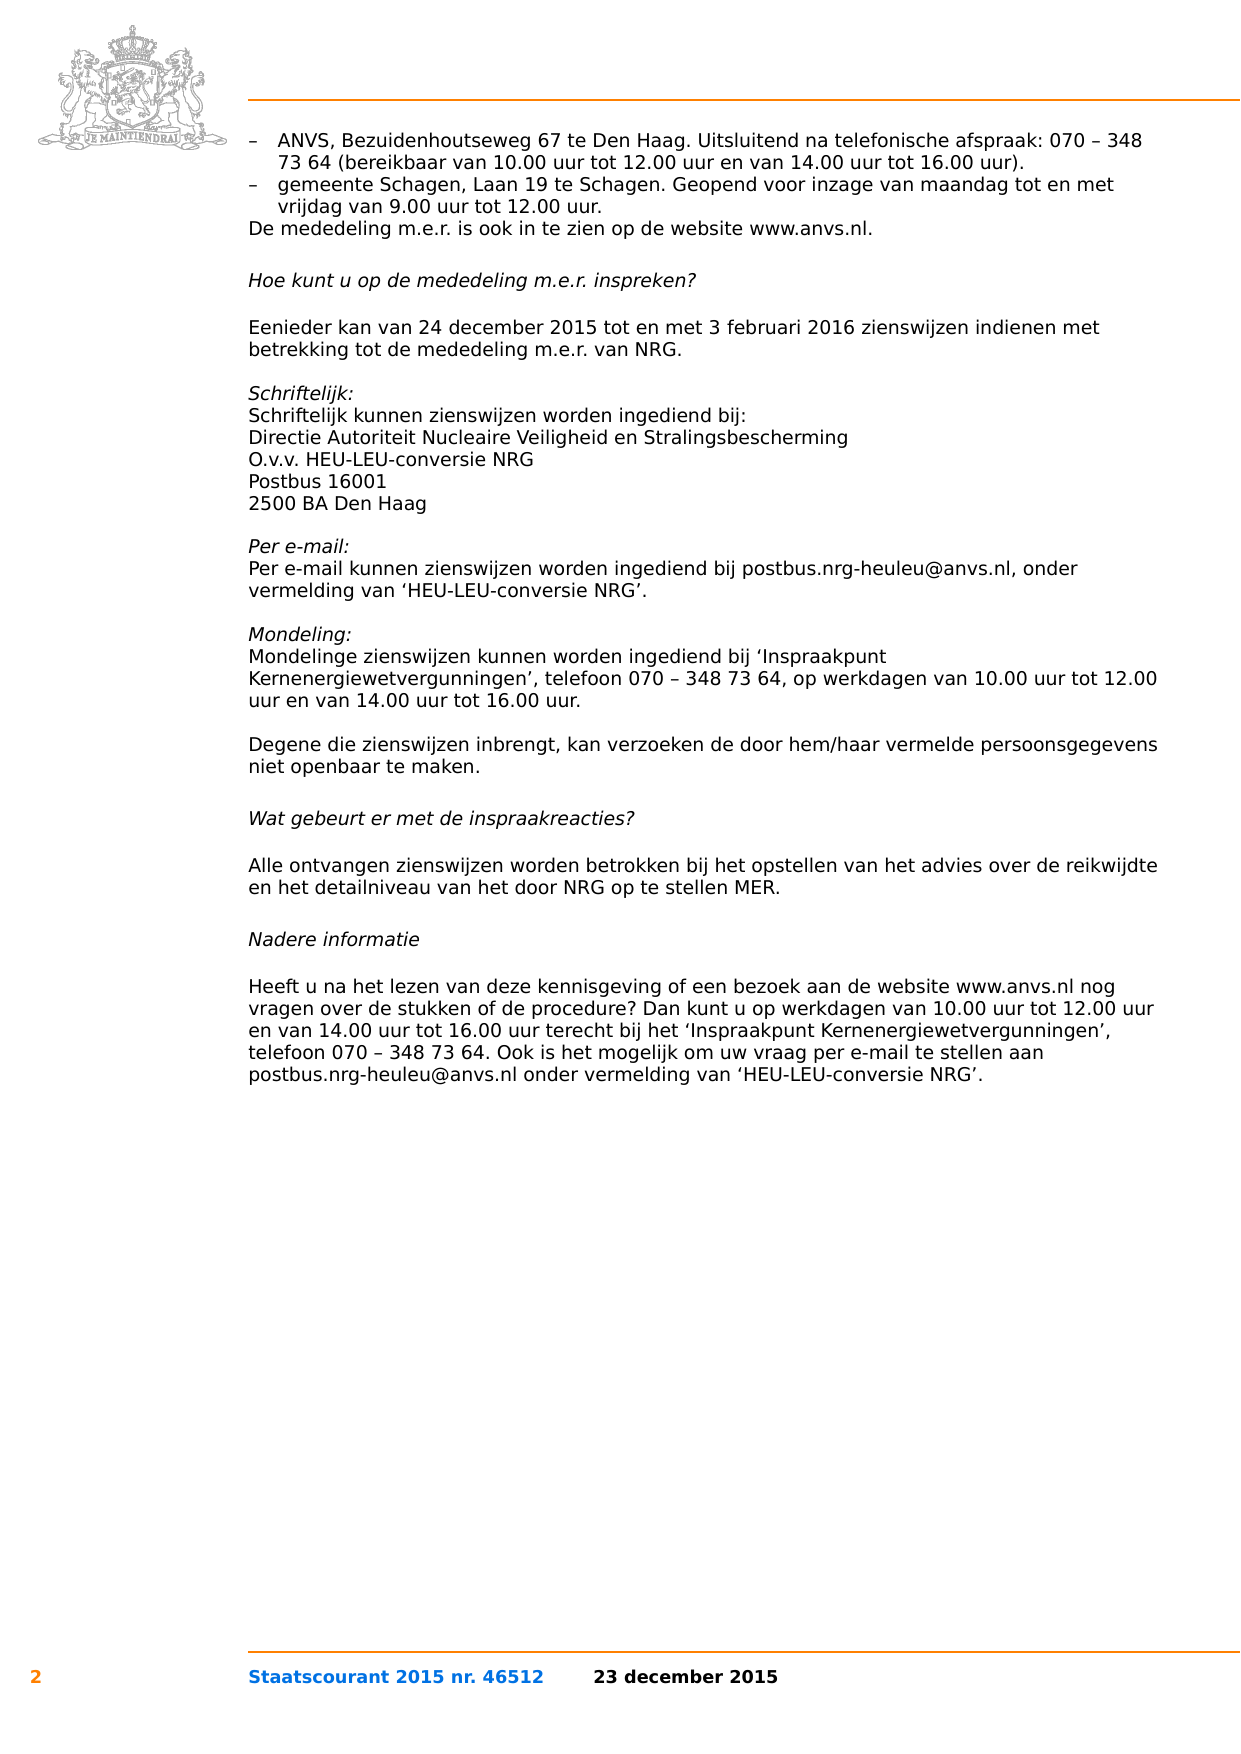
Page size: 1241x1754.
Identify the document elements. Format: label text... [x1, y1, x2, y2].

text Schriftelijk kunnen zienswijzen worden ingediend bij: [248, 404, 1163, 427]
text Directie Autoriteit Nucleaire Veiligheid en Stralingsbescherming [248, 427, 1163, 448]
text Mondeling: [248, 624, 1163, 646]
text Alle ontvangen zienswijzen worden betrokken bij het opstellen van het advies over de reikwijdte en het detailniveau van het door NRG op te stellen MER. [248, 855, 1163, 899]
text De mededeling m.e.r. is ook in te zien op de website www.anvs.nl. [248, 218, 1163, 240]
text Heeft u na het lezen van deze kennisgeving of een bezoek aan de website www.anvs.nl nog vragen over de stukken of de procedure? Dan kunt u op werkdagen van 10.00 uur tot 12.00 uur en van 14.00 uur tot 16.00 uur terecht bij het ‘Inspraakpunt Kernenergiewetvergunningen’, telefoon 070 – 348 73 64. Ook is het mogelijk om uw vraag per e-mail te stellen aan postbus.nrg-heuleu@anvs.nl onder vermelding van ‘HEU-LEU-conversie NRG’. [248, 976, 1163, 1086]
text O.v.v. HEU-LEU-conversie NRG [248, 448, 1163, 471]
text Per e-mail: [248, 536, 1163, 558]
text Eenieder kan van 24 december 2015 tot en met 3 februari 2016 zienswijzen indienen met betrekking tot de mededeling m.e.r. van NRG. [248, 317, 1163, 361]
subtitle Hoe kunt u op de mededeling m.e.r. inspreken? [248, 270, 1163, 292]
text Postbus 16001 [248, 471, 1163, 492]
subtitle Wat gebeurt er met de inspraakreacties? [248, 808, 1163, 830]
text Schriftelijk: [248, 383, 1163, 404]
text Per e-mail kunnen zienswijzen worden ingediend bij postbus.nrg-heuleu@anvs.nl, onder vermelding van ‘HEU-LEU-conversie NRG’. [248, 558, 1163, 602]
text Degene die zienswijzen inbrengt, kan verzoeken de door hem/haar vermelde persoonsgegevens niet openbaar te maken. [248, 734, 1163, 778]
text – ANVS, Bezuidenhoutseweg 67 te Den Haag. Uitsluitend na telefonische afspraak: 070 – 348 73 64 (bereikbaar van 10.00 uur tot 12.00 uur en van 14.00 uur tot 16.00 uur). [248, 130, 1163, 174]
subtitle Nadere informatie [248, 929, 1163, 951]
text – gemeente Schagen, Laan 19 te Schagen. Geopend voor inzage van maandag tot en met vrijdag van 9.00 uur tot 12.00 uur. [248, 174, 1163, 218]
picture [38, 25, 227, 150]
text 2500 BA Den Haag [248, 492, 1163, 514]
text Mondelinge zienswijzen kunnen worden ingediend bij ‘Inspraakpunt Kernenergiewetvergunningen’, telefoon 070 – 348 73 64, op werkdagen van 10.00 uur tot 12.00 uur en van 14.00 uur tot 16.00 uur. [248, 646, 1163, 712]
